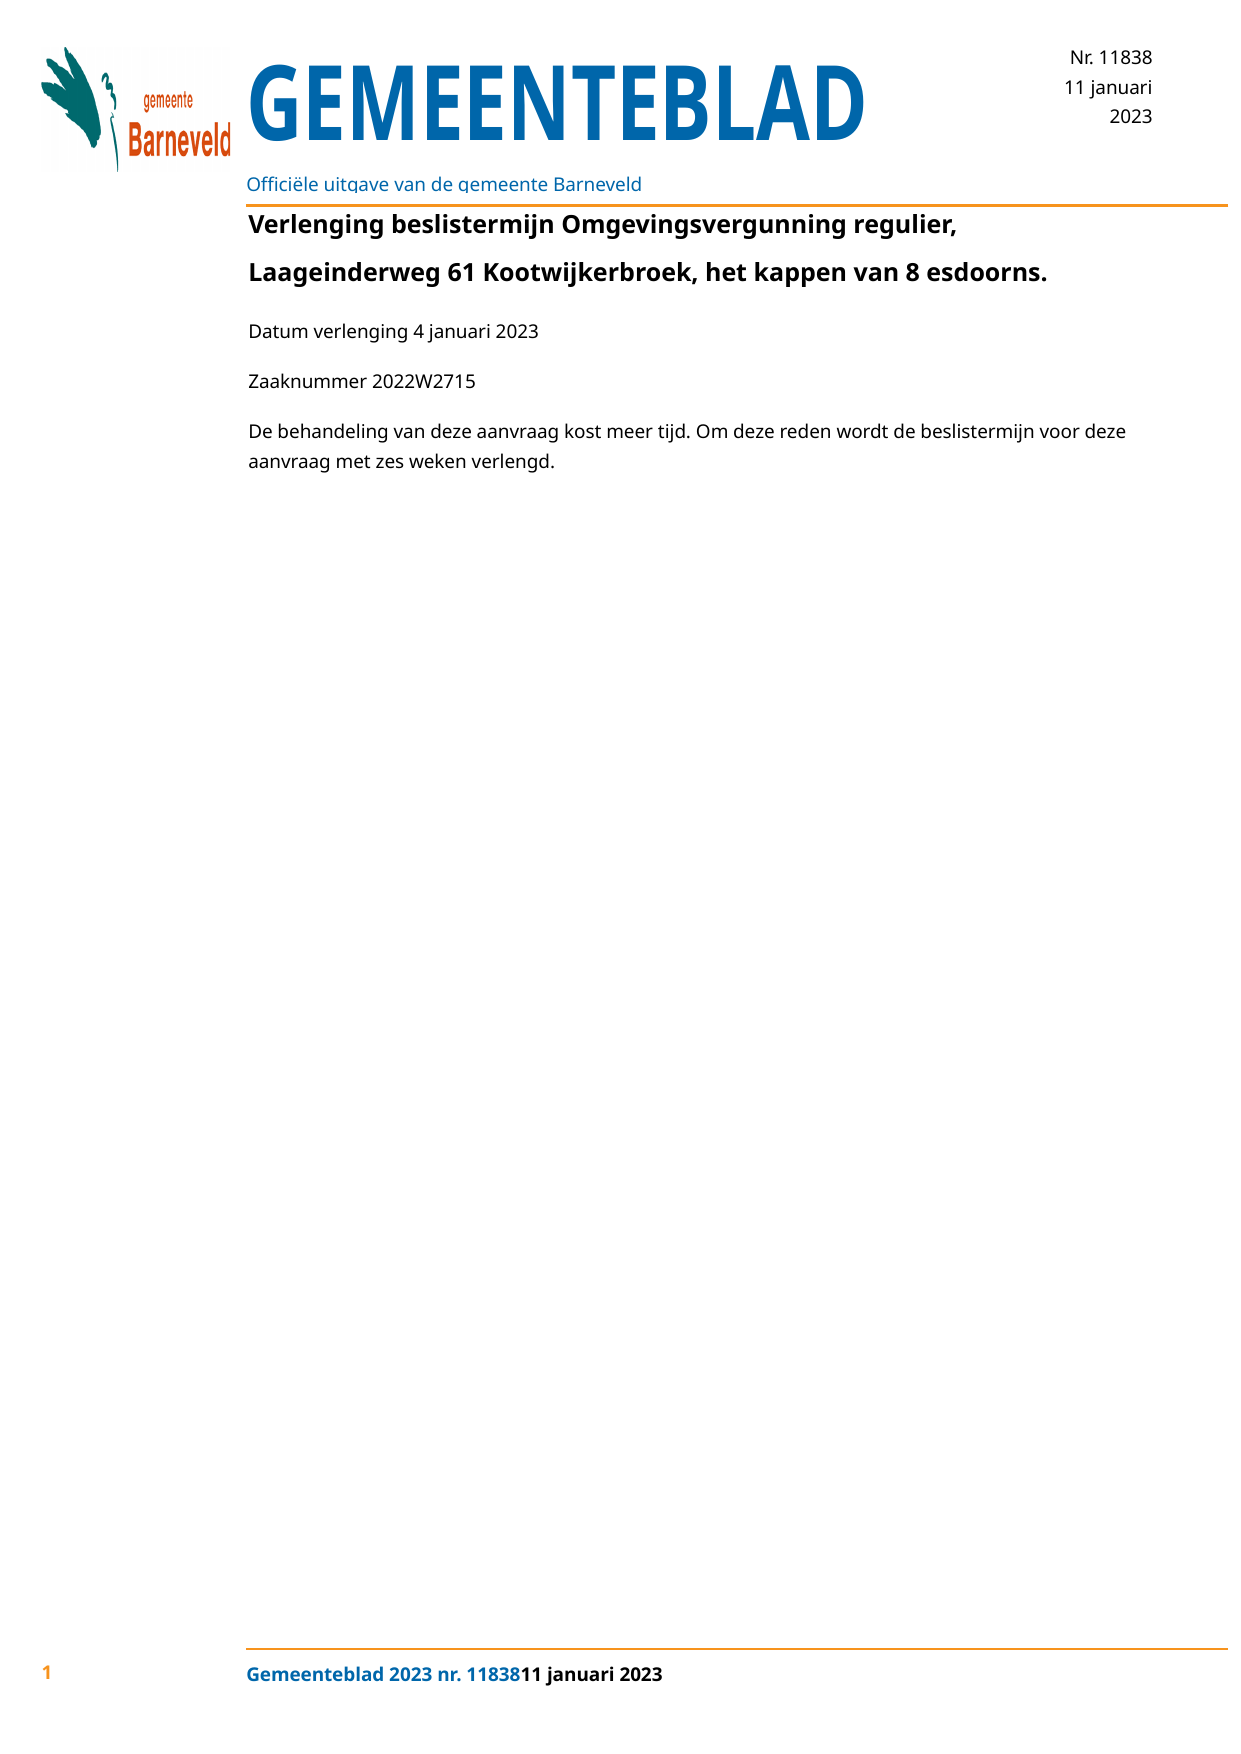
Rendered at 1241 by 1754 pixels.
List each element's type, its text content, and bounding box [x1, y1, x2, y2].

text Datum verlenging 4 januari 2023 [248, 318, 1152, 344]
text Verlenging beslistermijn Omgevingsvergunning regulier, Laageinderweg 61 Kootwijkerbroek, het kappen van 8 esdoorns. [248, 207, 1152, 288]
picture [41, 47, 231, 172]
text Zaaknummer 2022W2715 [248, 368, 1152, 394]
text De behandeling van deze aanvraag kost meer tijd. Om deze reden wordt de beslistermijn voor deze aanvraag met zes weken verlengd. [248, 419, 1152, 474]
